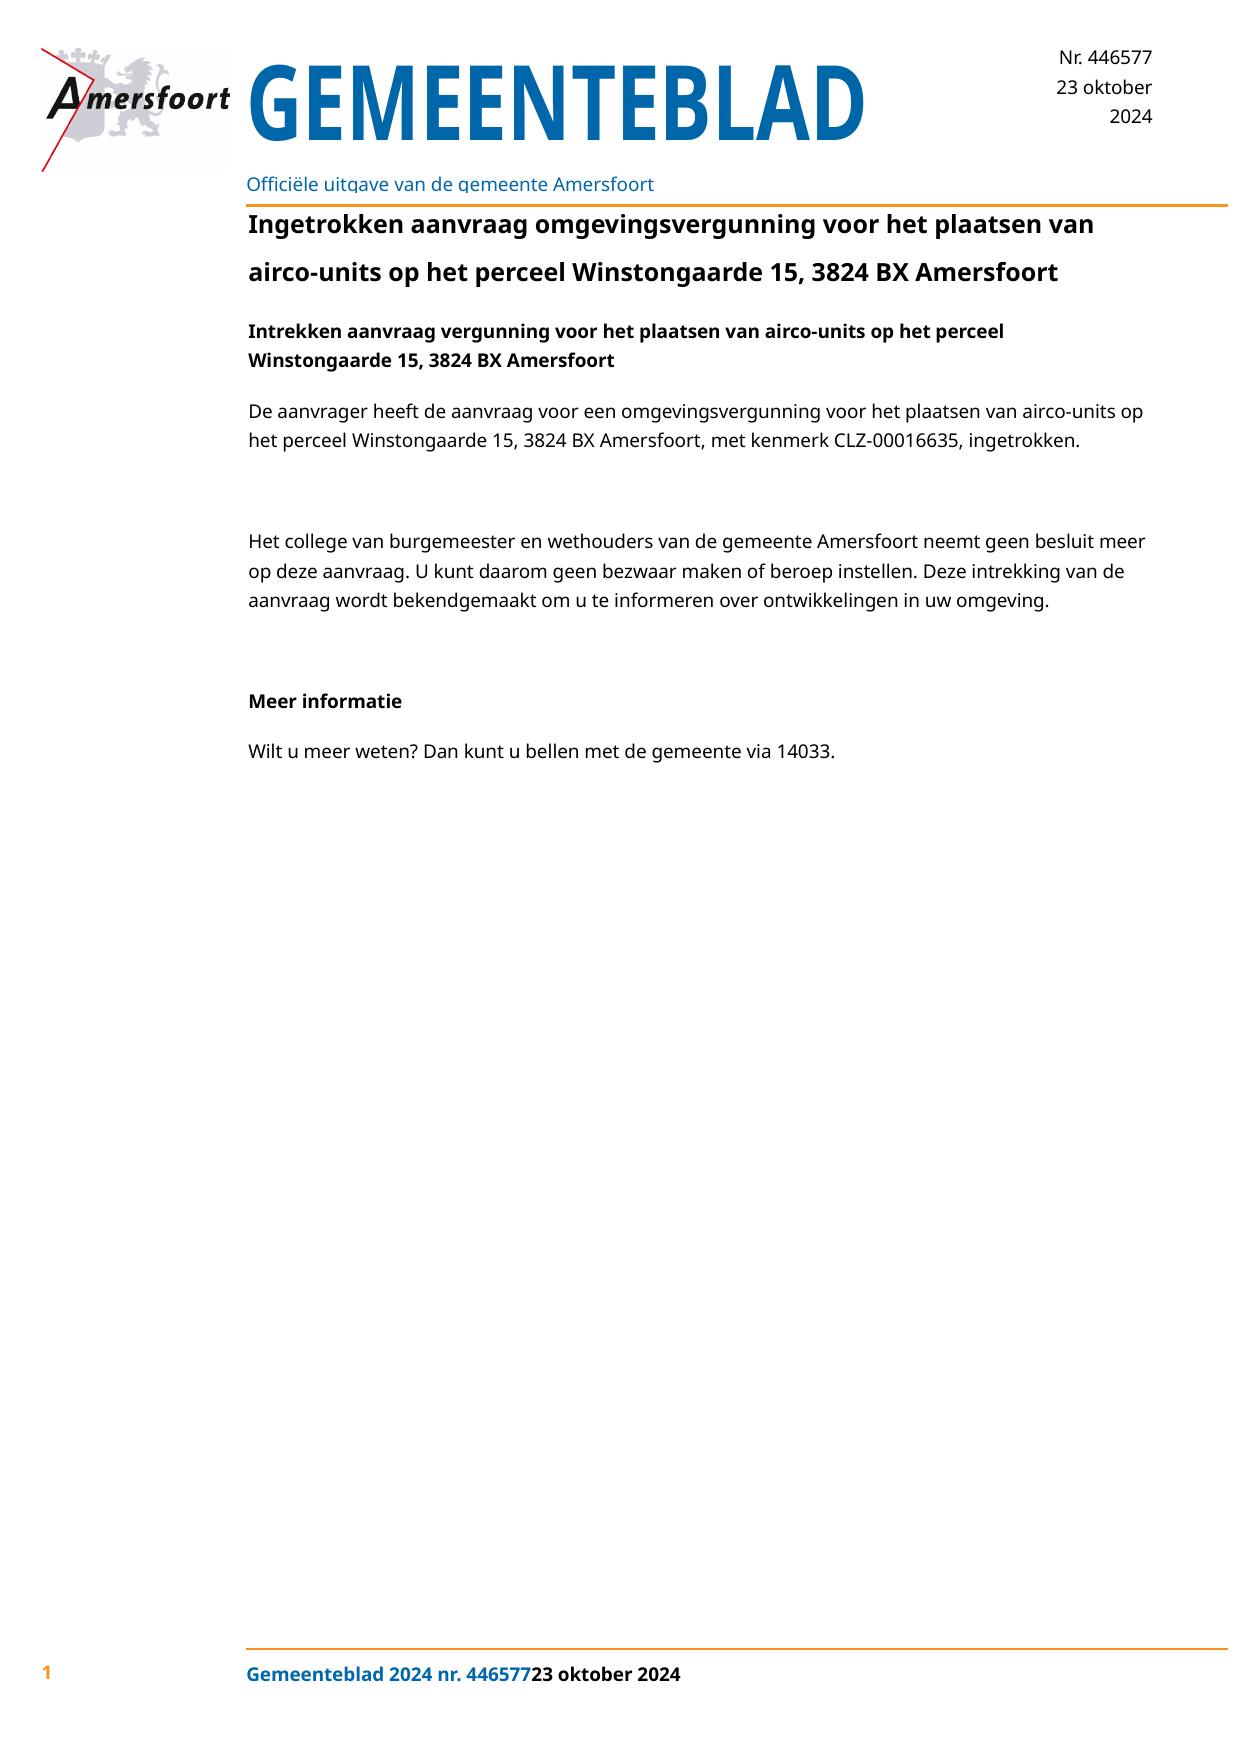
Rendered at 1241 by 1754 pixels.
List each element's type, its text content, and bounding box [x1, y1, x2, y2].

picture [41, 47, 231, 172]
text Meer informatie [248, 688, 1152, 714]
text Ingetrokken aanvraag omgevingsvergunning voor het plaatsen van airco-units op het perceel Winstongaarde 15, 3824 BX Amersfoort [248, 207, 1152, 288]
text De aanvrager heeft de aanvraag voor een omgevingsvergunning voor het plaatsen van airco-units op het perceel Winstongaarde 15, 3824 BX Amersfoort, met kenmerk CLZ-00016635, ingetrokken. [248, 398, 1152, 453]
text Wilt u meer weten? Dan kunt u bellen met de gemeente via 14033. [248, 739, 1152, 764]
text Intrekken aanvraag vergunning voor het plaatsen van airco-units op het perceel Winstongaarde 15, 3824 BX Amersfoort [248, 318, 1152, 373]
text Het college van burgemeester en wethouders van de gemeente Amersfoort neemt geen besluit meer op deze aanvraag. U kunt daarom geen bezwaar maken of beroep instellen. Deze intrekking van de aanvraag wordt bekendgemaakt om u te informeren over ontwikkelingen in uw omgeving. [248, 528, 1152, 613]
